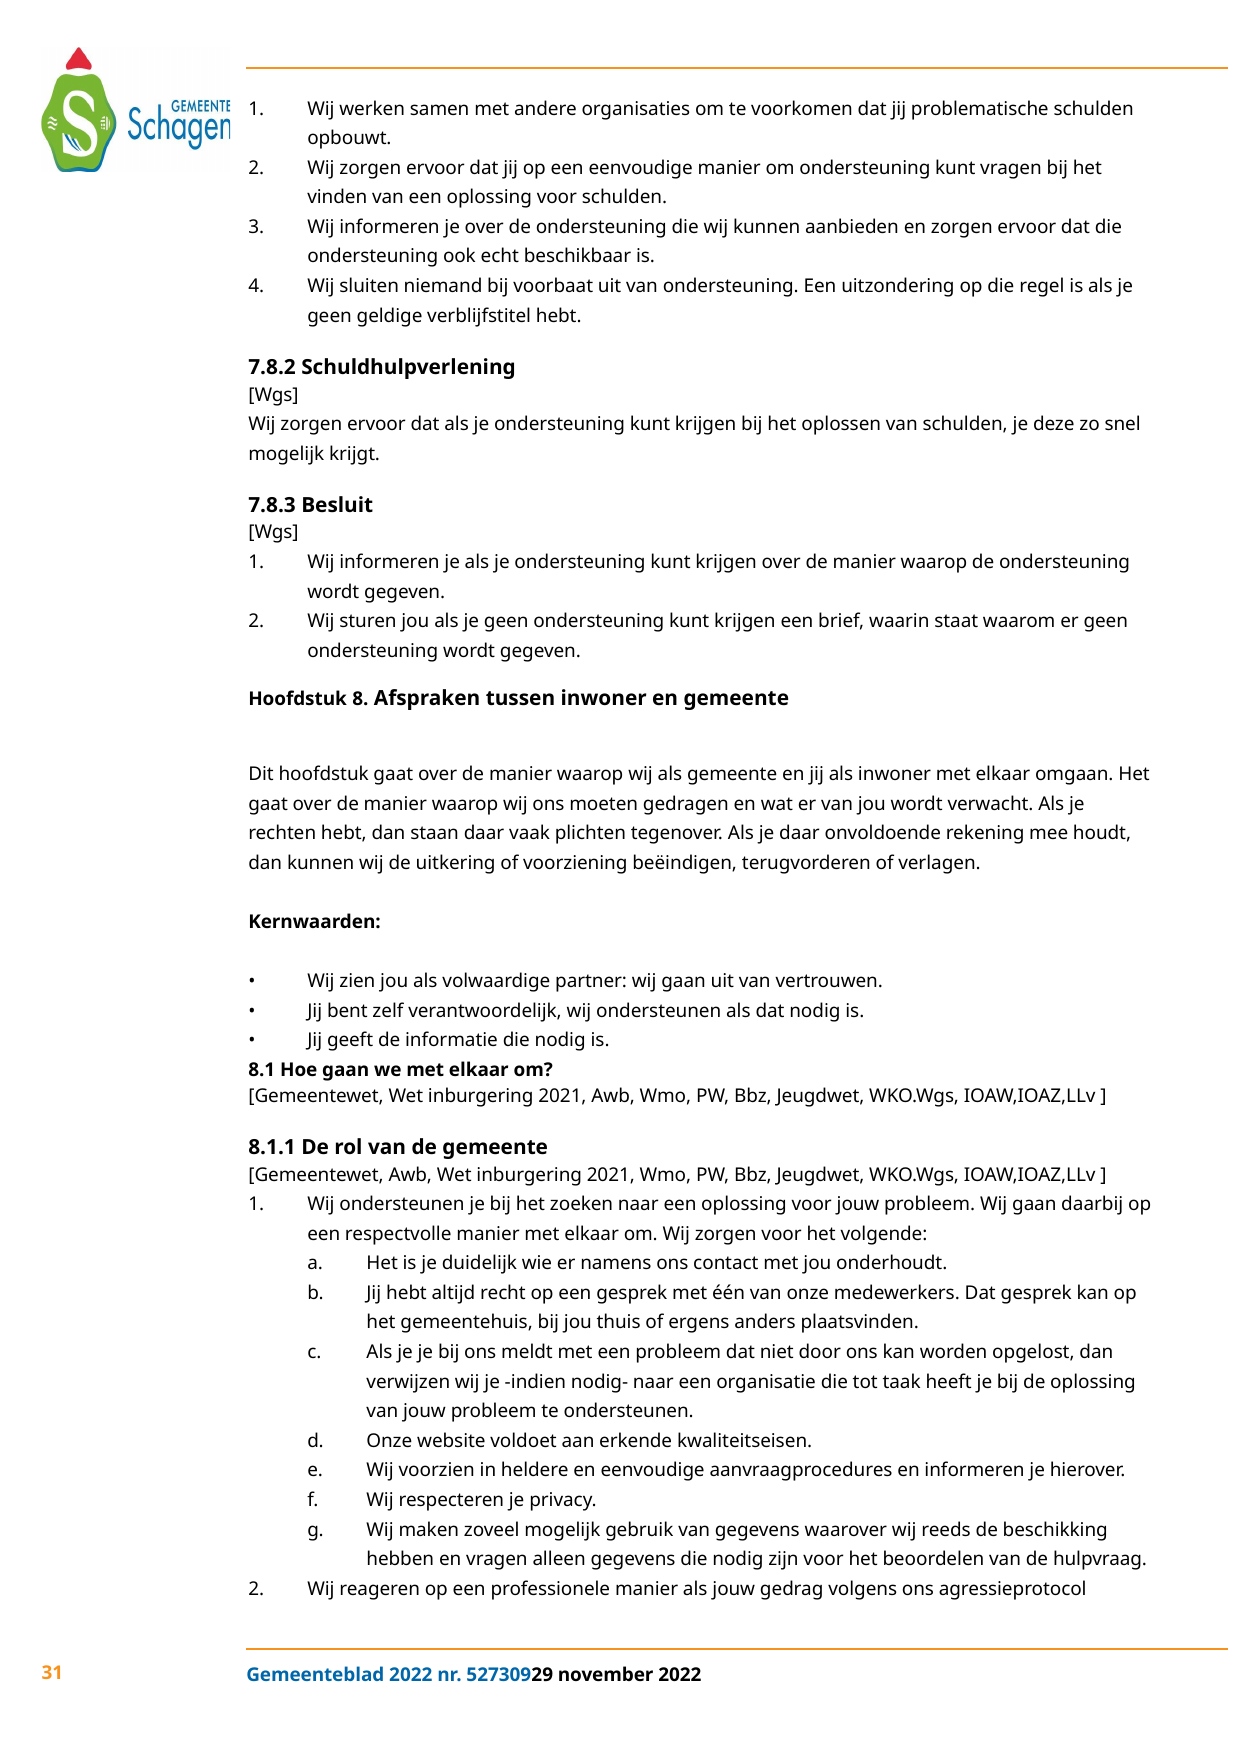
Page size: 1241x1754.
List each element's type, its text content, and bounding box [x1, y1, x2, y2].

list Het is je duidelijk wie er namens ons contact met jou onderhoudt. [307, 1249, 1152, 1275]
list Wij maken zoveel mogelijk gebruik van gegevens waarover wij reeds de beschikking hebben en vragen alleen gegevens die nodig zijn voor het beoordelen van de hulpvraag. [307, 1516, 1152, 1571]
text Hoofdstuk 8. Afspraken tussen inwoner en gemeente [248, 683, 1152, 711]
text Kernwaarden: [248, 908, 1152, 934]
list Wij zien jou als volwaardige partner: wij gaan uit van vertrouwen. [248, 967, 1152, 993]
list Jij hebt altijd recht op een gesprek met één van onze medewerkers. Dat gesprek kan op het gemeentehuis, bij jou thuis of ergens anders plaatsvinden. [307, 1279, 1152, 1334]
text Dit hoofdstuk gaat over de manier waarop wij als gemeente en jij als inwoner met elkaar omgaan. Het gaat over de manier waarop wij ons moeten gedragen en wat er van jou wordt verwacht. Als je rechten hebt, dan staan daar vaak plichten tegenover. Als je daar onvoldoende rekening mee houdt, dan kunnen wij de uitkering of voorziening beëindigen, terugvorderen of verlagen. [248, 760, 1152, 875]
list Wij ondersteunen je bij het zoeken naar een oplossing voor jouw probleem. Wij gaan daarbij op een respectvolle manier met elkaar om. Wij zorgen voor het volgende: [248, 1190, 1152, 1246]
text 7.8.2 Schuldhulpverlening [248, 352, 1152, 381]
list Wij werken samen met andere organisaties om te voorkomen dat jij problematische schulden opbouwt. [248, 95, 1152, 150]
text 7.8.3 Besluit [248, 490, 1152, 519]
list Onze website voldoet aan erkende kwaliteitseisen. [307, 1427, 1152, 1453]
list Wij sluiten niemand bij voorbaat uit van ondersteuning. Een uitzondering op die regel is als je geen geldige verblijfstitel hebt. [248, 272, 1152, 328]
text Wij zorgen ervoor dat als je ondersteuning kunt krijgen bij het oplossen van schulden, je deze zo snel mogelijk krijgt. [248, 410, 1152, 466]
text [Gemeentewet, Awb, Wet inburgering 2021, Wmo, PW, Bbz, Jeugdwet, WKO.Wgs, IOAW,IOAZ,LLv ] [248, 1161, 1152, 1187]
list Als je je bij ons meldt met een probleem dat niet door ons kan worden opgelost, dan verwijzen wij je -indien nodig- naar een organisatie die tot taak heeft je bij de oplossing van jouw probleem te ondersteunen. [307, 1338, 1152, 1423]
list Wij voorzien in heldere en eenvoudige aanvraagprocedures en informeren je hierover. [307, 1457, 1152, 1482]
text [Wgs] [248, 381, 1152, 406]
list Jij bent zelf verantwoordelijk, wij ondersteunen als dat nodig is. [248, 997, 1152, 1023]
text [Wgs] [248, 519, 1152, 544]
list Wij zorgen ervoor dat jij op een eenvoudige manier om ondersteuning kunt vragen bij het vinden van een oplossing voor schulden. [248, 154, 1152, 209]
list Wij informeren je over de ondersteuning die wij kunnen aanbieden en zorgen ervoor dat die ondersteuning ook echt beschikbaar is. [248, 213, 1152, 268]
text 8.1 Hoe gaan we met elkaar om? [248, 1056, 1152, 1082]
list Jij geeft de informatie die nodig is. [248, 1027, 1152, 1052]
text 8.1.1 De rol van de gemeente [248, 1132, 1152, 1161]
list Wij reageren op een professionele manier als jouw gedrag volgens ons agressieprotocol [248, 1575, 1152, 1601]
list Wij sturen jou als je geen ondersteuning kunt krijgen een brief, waarin staat waarom er geen ondersteuning wordt gegeven. [248, 607, 1152, 663]
picture [41, 47, 231, 172]
text [Gemeentewet, Wet inburgering 2021, Awb, Wmo, PW, Bbz, Jeugdwet, WKO.Wgs, IOAW,IOAZ,LLv ] [248, 1082, 1152, 1108]
list Wij respecteren je privacy. [307, 1486, 1152, 1512]
list Wij informeren je als je ondersteuning kunt krijgen over de manier waarop de ondersteuning wordt gegeven. [248, 548, 1152, 604]
